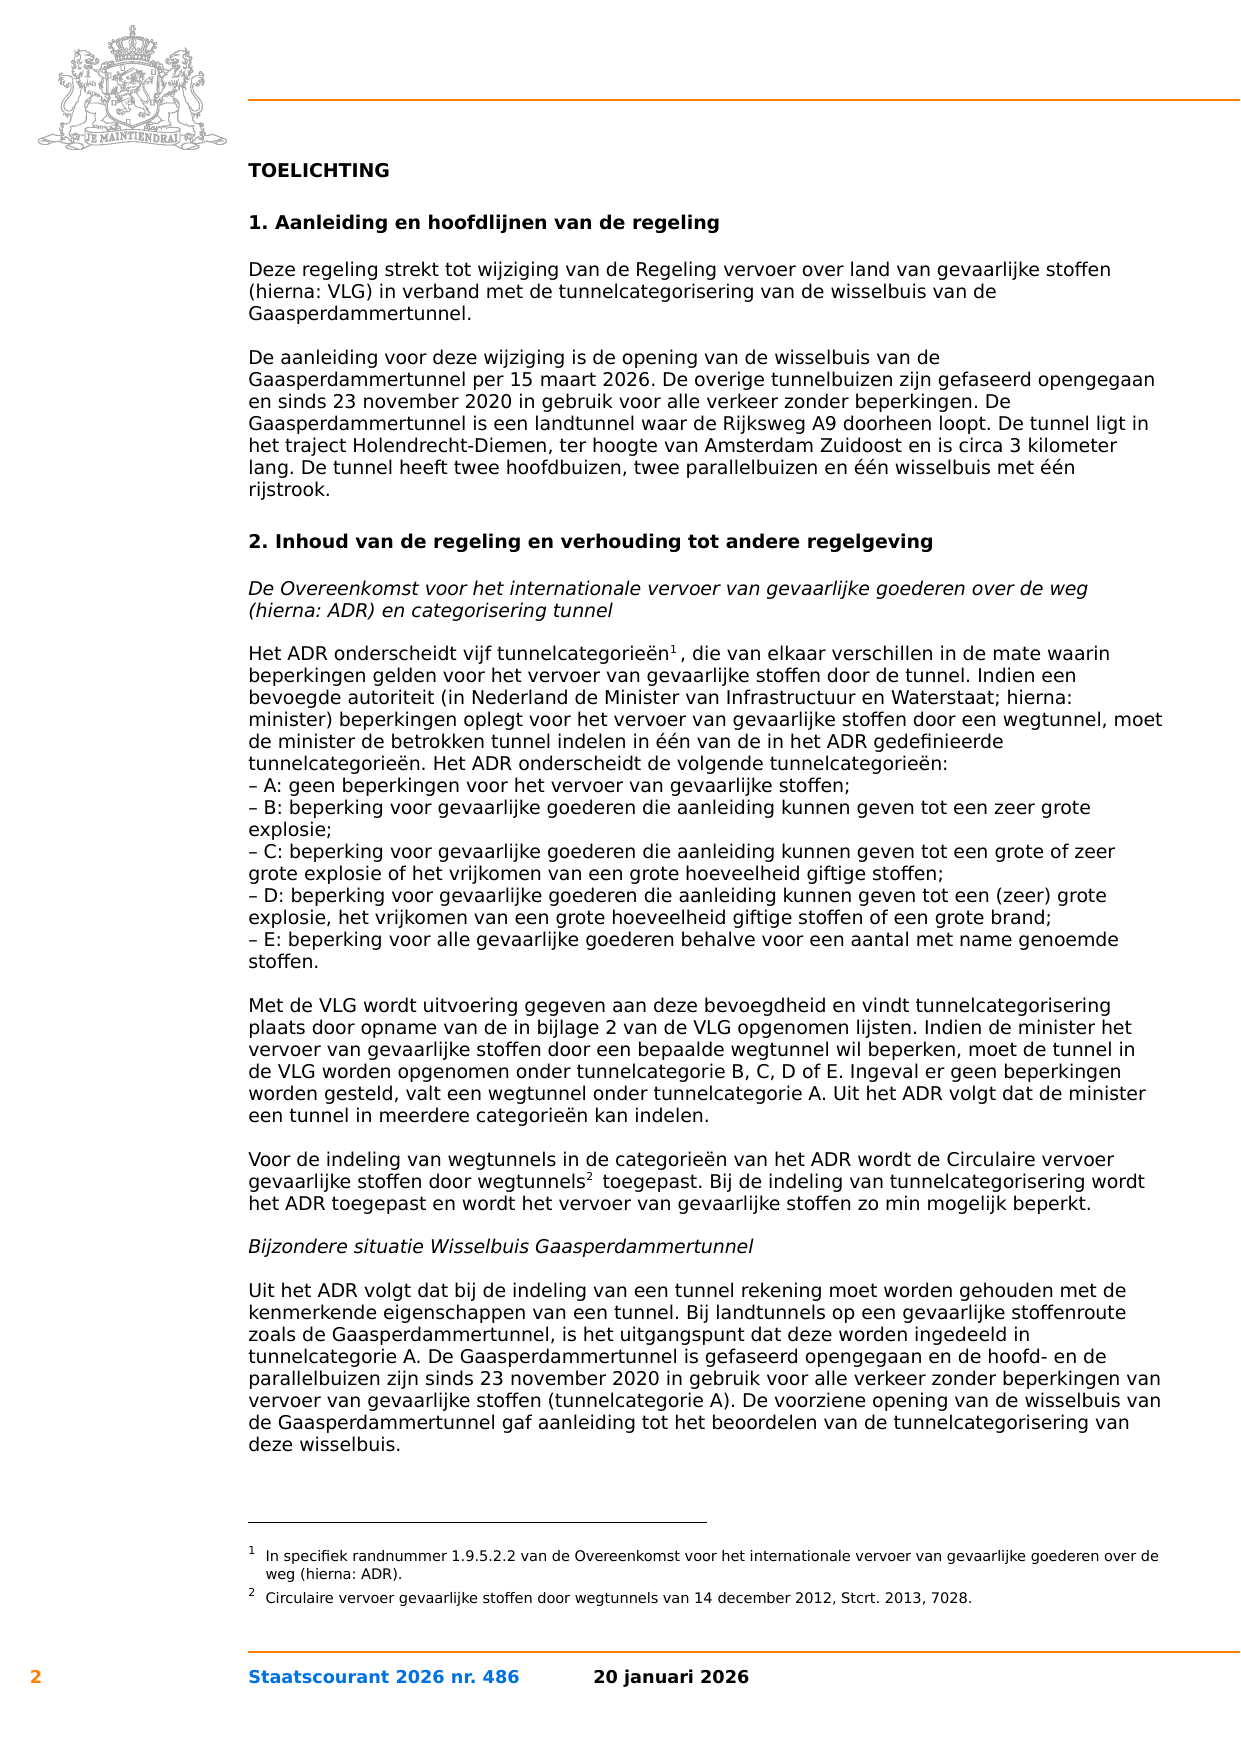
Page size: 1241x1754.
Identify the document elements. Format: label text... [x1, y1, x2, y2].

subtitle 2. Inhoud van de regeling en verhouding tot andere regelgeving [248, 531, 1163, 552]
subtitle TOELICHTING [248, 160, 1163, 182]
text Het ADR onderscheidt vijf tunnelcategorieën, die van elkaar verschillen in de mate waarin beperkingen gelden voor het vervoer van gevaarlijke stoffen door de tunnel. Indien een bevoegde autoriteit (in Nederland de Minister van Infrastructuur en Waterstaat; hierna: minister) beperkingen oplegt voor het vervoer van gevaarlijke stoffen door een wegtunnel, moet de minister de betrokken tunnel indelen in één van de in het ADR gedefinieerde tunnelcategorieën. Het ADR onderscheidt de volgende tunnelcategorieën: [248, 643, 1163, 775]
text – B: beperking voor gevaarlijke goederen die aanleiding kunnen geven tot een zeer grote explosie; [248, 797, 1163, 841]
text – E: beperking voor alle gevaarlijke goederen behalve voor een aantal met name genoemde stoffen. [248, 929, 1163, 973]
text – A: geen beperkingen voor het vervoer van gevaarlijke stoffen; [248, 775, 1163, 797]
subtitle 1. Aanleiding en hoofdlijnen van de regeling [248, 212, 1163, 234]
text Deze regeling strekt tot wijziging van de Regeling vervoer over land van gevaarlijke stoffen (hierna: VLG) in verband met de tunnelcategorisering van de wisselbuis van de Gaasperdammertunnel. [248, 259, 1163, 325]
text Circulaire vervoer gevaarlijke stoffen door wegtunnels van 14 december 2012, Stcrt. 2013, 7028. [248, 1586, 1163, 1608]
text Uit het ADR volgt dat bij de indeling van een tunnel rekening moet worden gehouden met de kenmerkende eigenschappen van een tunnel. Bij landtunnels op een gevaarlijke stoffenroute zoals de Gaasperdammertunnel, is het uitgangspunt dat deze worden ingedeeld in tunnelcategorie A. De Gaasperdammertunnel is gefaseerd opengegaan en de hoofd- en de parallelbuizen zijn sinds 23 november 2020 in gebruik voor alle verkeer zonder beperkingen van vervoer van gevaarlijke stoffen (tunnelcategorie A). De voorziene opening van de wisselbuis van de Gaasperdammertunnel gaf aanleiding tot het beoordelen van de tunnelcategorisering van deze wisselbuis. [248, 1280, 1163, 1456]
text De aanleiding voor deze wijziging is de opening van de wisselbuis van de Gaasperdammertunnel per 15 maart 2026. De overige tunnelbuizen zijn gefaseerd opengegaan en sinds 23 november 2020 in gebruik voor alle verkeer zonder beperkingen. De Gaasperdammertunnel is een landtunnel waar de Rijksweg A9 doorheen loopt. De tunnel ligt in het traject Holendrecht-Diemen, ter hoogte van Amsterdam Zuidoost en is circa 3 kilometer lang. De tunnel heeft twee hoofdbuizen, twee parallelbuizen en één wisselbuis met één rijstrook. [248, 347, 1163, 501]
picture [38, 25, 227, 150]
text In specifiek randnummer 1.9.5.2.2 van de Overeenkomst voor het internationale vervoer van gevaarlijke goederen over de weg (hierna: ADR). [248, 1544, 1163, 1583]
text – D: beperking voor gevaarlijke goederen die aanleiding kunnen geven tot een (zeer) grote explosie, het vrijkomen van een grote hoeveelheid giftige stoffen of een grote brand; [248, 885, 1163, 929]
text Met de VLG wordt uitvoering gegeven aan deze bevoegdheid en vindt tunnelcategorisering plaats door opname van de in bijlage 2 van de VLG opgenomen lijsten. Indien de minister het vervoer van gevaarlijke stoffen door een bepaalde wegtunnel wil beperken, moet de tunnel in de VLG worden opgenomen onder tunnelcategorie B, C, D of E. Ingeval er geen beperkingen worden gesteld, valt een wegtunnel onder tunnelcategorie A. Uit het ADR volgt dat de minister een tunnel in meerdere categorieën kan indelen. [248, 995, 1163, 1127]
text – C: beperking voor gevaarlijke goederen die aanleiding kunnen geven tot een grote of zeer grote explosie of het vrijkomen van een grote hoeveelheid giftige stoffen; [248, 841, 1163, 885]
subtitle Bijzondere situatie Wisselbuis Gaasperdammertunnel [248, 1236, 1163, 1258]
subtitle De Overeenkomst voor het internationale vervoer van gevaarlijke goederen over de weg (hierna: ADR) en categorisering tunnel [248, 577, 1163, 621]
text Voor de indeling van wegtunnels in de categorieën van het ADR wordt de Circulaire vervoer gevaarlijke stoffen door wegtunnels toegepast. Bij de indeling van tunnelcategorisering wordt het ADR toegepast en wordt het vervoer van gevaarlijke stoffen zo min mogelijk beperkt. [248, 1149, 1163, 1214]
